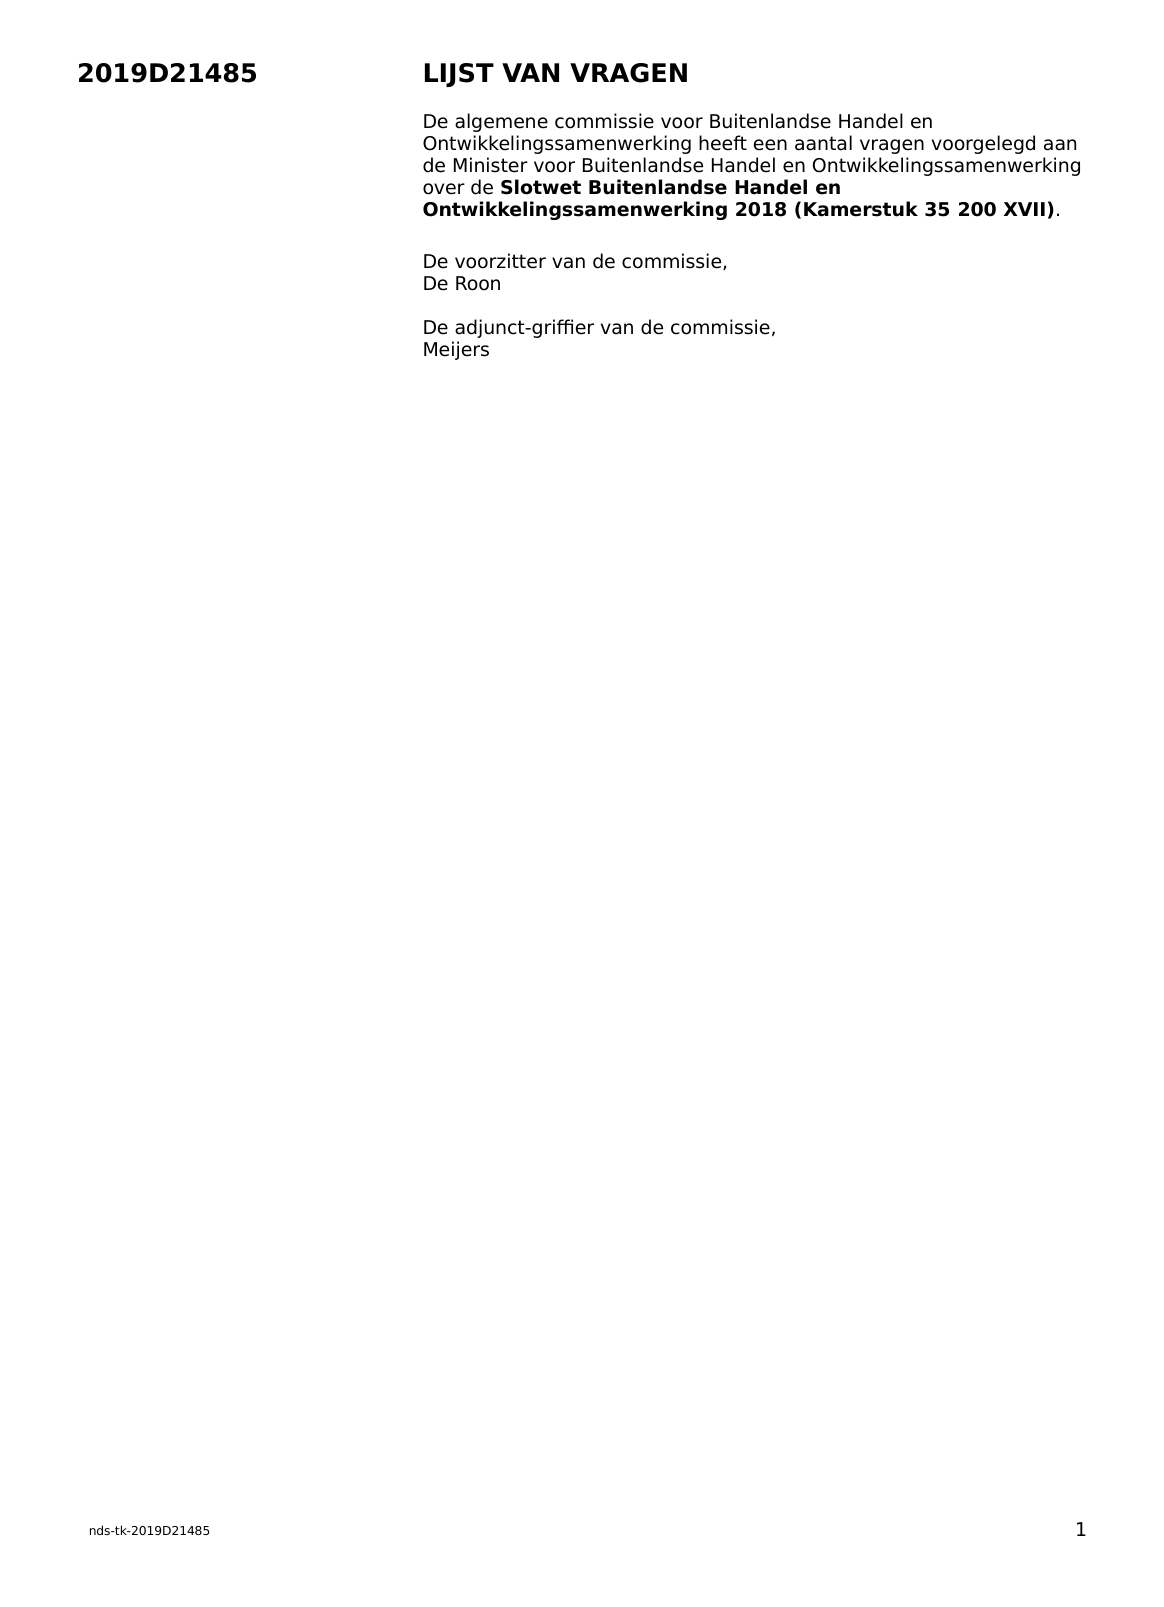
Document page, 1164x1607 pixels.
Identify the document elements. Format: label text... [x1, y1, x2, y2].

text nds-tk-2019D21485 [88, 1524, 323, 1538]
text 2019D21485 LIJST VAN VRAGEN [77, 59, 1087, 89]
text De adjunct-griffier van de commissie, Meijers [422, 317, 1087, 361]
text De algemene commissie voor Buitenlandse Handel en Ontwikkelingssamenwerking heeft een aantal vragen voorgelegd aan de Minister voor Buitenlandse Handel en Ontwikkelingssamenwerking over de Slotwet Buitenlandse Handel en Ontwikkelingssamenwerking 2018 (Kamerstuk 35 200 XVII). [422, 111, 1087, 221]
text De voorzitter van de commissie, De Roon [422, 251, 1087, 295]
